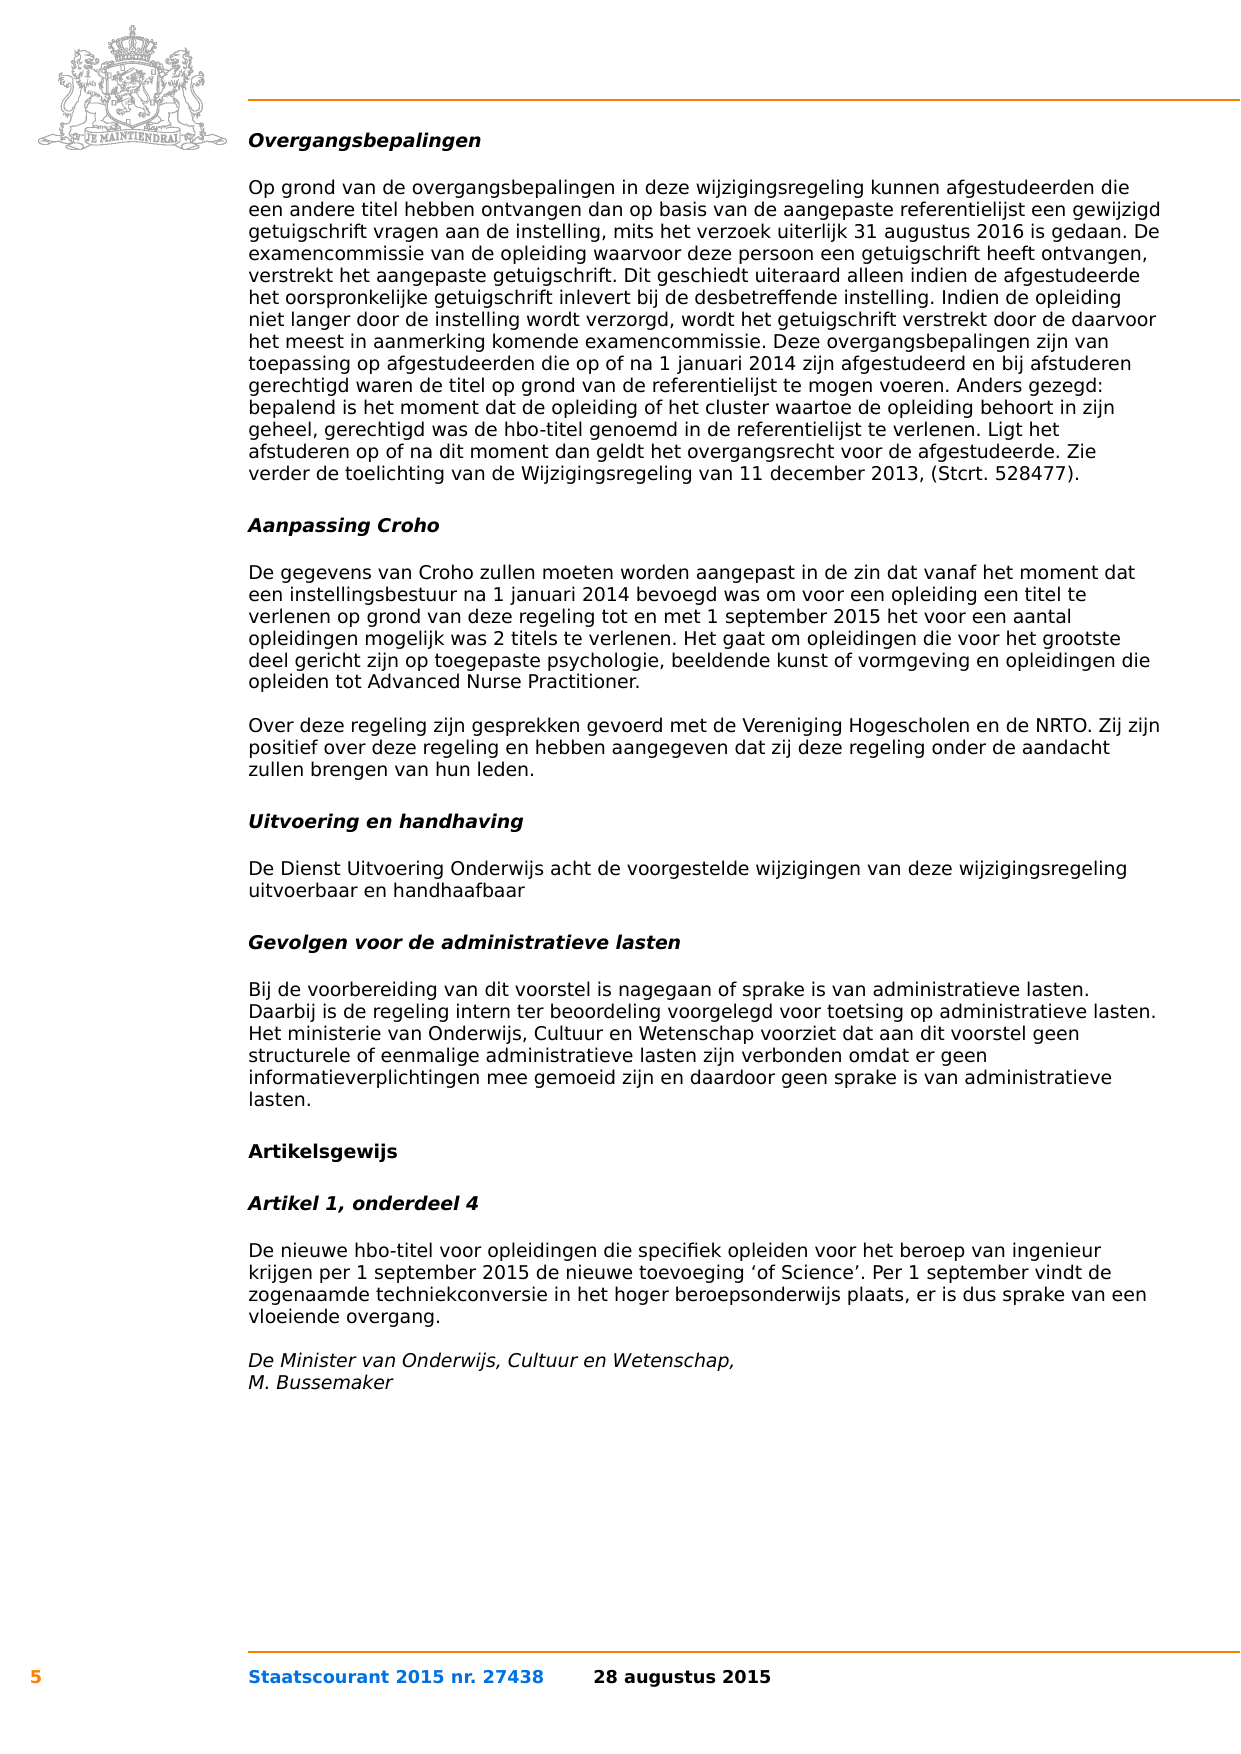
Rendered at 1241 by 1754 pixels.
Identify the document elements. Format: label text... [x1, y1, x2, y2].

subtitle Artikelsgewijs [248, 1141, 1163, 1163]
text De Minister van Onderwijs, Cultuur en Wetenschap, M. Bussemaker [248, 1350, 1163, 1394]
picture [38, 25, 227, 150]
text Bij de voorbereiding van dit voorstel is nagegaan of sprake is van administratieve lasten. Daarbij is de regeling intern ter beoordeling voorgelegd voor toetsing op administratieve lasten. Het ministerie van Onderwijs, Cultuur en Wetenschap voorziet dat aan dit voorstel geen structurele of eenmalige administratieve lasten zijn verbonden omdat er geen informatieverplichtingen mee gemoeid zijn en daardoor geen sprake is van administratieve lasten. [248, 979, 1163, 1111]
text Over deze regeling zijn gesprekken gevoerd met de Vereniging Hogescholen en de NRTO. Zij zijn positief over deze regeling en hebben aangegeven dat zij deze regeling onder de aandacht zullen brengen van hun leden. [248, 715, 1163, 781]
subtitle Overgangsbepalingen [248, 130, 1163, 152]
subtitle Aanpassing Croho [248, 514, 1163, 537]
text De nieuwe hbo-titel voor opleidingen die specifiek opleiden voor het beroep van ingenieur krijgen per 1 september 2015 de nieuwe toevoeging ‘of Science’. Per 1 september vindt de zogenaamde techniekconversie in het hoger beroepsonderwijs plaats, er is dus sprake van een vloeiende overgang. [248, 1240, 1163, 1328]
subtitle Gevolgen voor de administratieve lasten [248, 932, 1163, 954]
text Op grond van de overgangsbepalingen in deze wijzigingsregeling kunnen afgestudeerden die een andere titel hebben ontvangen dan op basis van de aangepaste referentielijst een gewijzigd getuigschrift vragen aan de instelling, mits het verzoek uiterlijk 31 augustus 2016 is gedaan. De examencommissie van de opleiding waarvoor deze persoon een getuigschrift heeft ontvangen, verstrekt het aangepaste getuigschrift. Dit geschiedt uiteraard alleen indien de afgestudeerde het oorspronkelijke getuigschrift inlevert bij de desbetreffende instelling. Indien de opleiding niet langer door de instelling wordt verzorgd, wordt het getuigschrift verstrekt door de daarvoor het meest in aanmerking komende examencommissie. Deze overgangsbepalingen zijn van toepassing op afgestudeerden die op of na 1 januari 2014 zijn afgestudeerd en bij afstuderen gerechtigd waren de titel op grond van de referentielijst te mogen voeren. Anders gezegd: bepalend is het moment dat de opleiding of het cluster waartoe de opleiding behoort in zijn geheel, gerechtigd was de hbo-titel genoemd in de referentielijst te verlenen. Ligt het afstuderen op of na dit moment dan geldt het overgangsrecht voor de afgestudeerde. Zie verder de toelichting van de Wijzigingsregeling van 11 december 2013, (Stcrt. 528477). [248, 177, 1163, 484]
text De Dienst Uitvoering Onderwijs acht de voorgestelde wijzigingen van deze wijzigingsregeling uitvoerbaar en handhaafbaar [248, 858, 1163, 902]
text De gegevens van Croho zullen moeten worden aangepast in de zin dat vanaf het moment dat een instellingsbestuur na 1 januari 2014 bevoegd was om voor een opleiding een titel te verlenen op grond van deze regeling tot en met 1 september 2015 het voor een aantal opleidingen mogelijk was 2 titels te verlenen. Het gaat om opleidingen die voor het grootste deel gericht zijn op toegepaste psychologie, beeldende kunst of vormgeving en opleidingen die opleiden tot Advanced Nurse Practitioner. [248, 562, 1163, 693]
subtitle Uitvoering en handhaving [248, 811, 1163, 833]
subtitle Artikel 1, onderdeel 4 [248, 1193, 1163, 1215]
